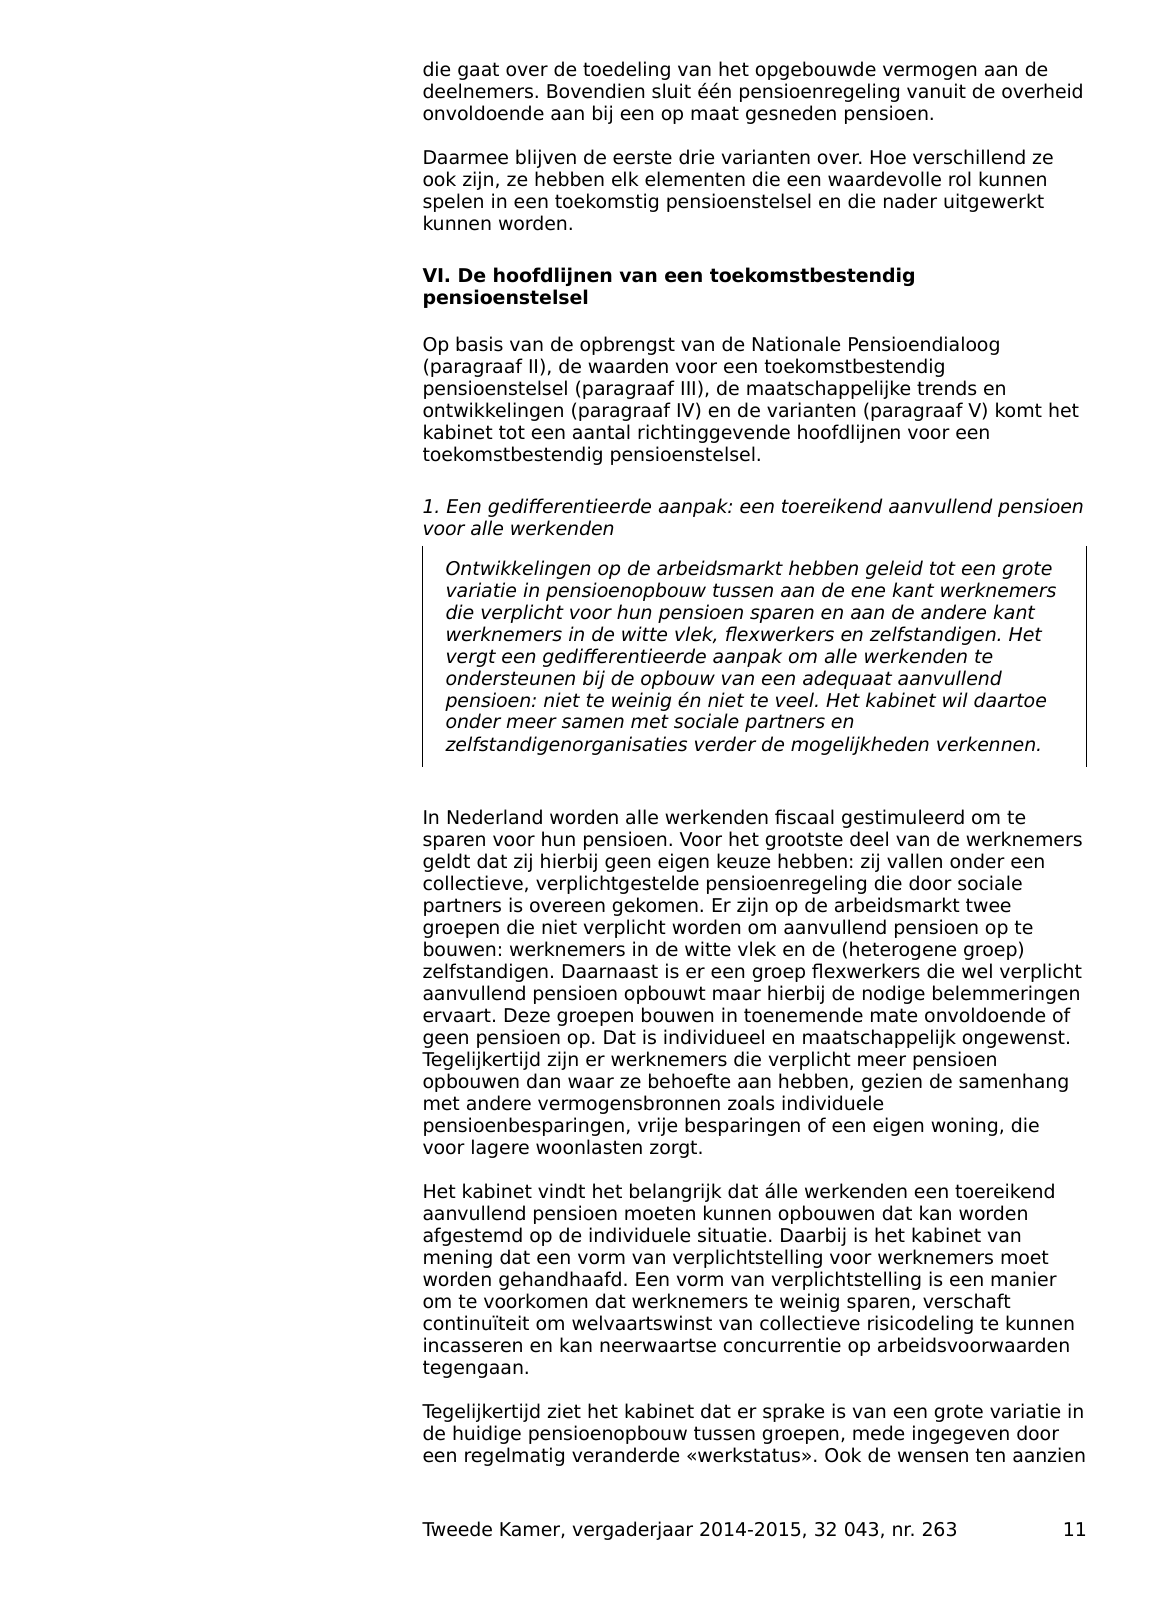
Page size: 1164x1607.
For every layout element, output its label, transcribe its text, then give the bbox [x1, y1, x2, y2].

text die gaat over de toedeling van het opgebouwde vermogen aan de deelnemers. Bovendien sluit één pensioenregeling vanuit de overheid onvoldoende aan bij een op maat gesneden pensioen. [422, 59, 1087, 125]
text In Nederland worden alle werkenden fiscaal gestimuleerd om te sparen voor hun pensioen. Voor het grootste deel van de werknemers geldt dat zij hierbij geen eigen keuze hebben: zij vallen onder een collectieve, verplichtgestelde pensioenregeling die door sociale partners is overeen gekomen. Er zijn op de arbeidsmarkt twee groepen die niet verplicht worden om aanvullend pensioen op te bouwen: werknemers in de witte vlek en de (heterogene groep) zelfstandigen. Daarnaast is er een groep flexwerkers die wel verplicht aanvullend pensioen opbouwt maar hierbij de nodige belemmeringen ervaart. Deze groepen bouwen in toenemende mate onvoldoende of geen pensioen op. Dat is individueel en maatschappelijk ongewenst. Tegelijkertijd zijn er werknemers die verplicht meer pensioen opbouwen dan waar ze behoefte aan hebben, gezien de samenhang met andere vermogensbronnen zoals individuele pensioenbesparingen, vrije besparingen of een eigen woning, die voor lagere woonlasten zorgt. [422, 807, 1087, 1159]
text Het kabinet vindt het belangrijk dat álle werkenden een toereikend aanvullend pensioen moeten kunnen opbouwen dat kan worden afgestemd op de individuele situatie. Daarbij is het kabinet van mening dat een vorm van verplichtstelling voor werknemers moet worden gehandhaafd. Een vorm van verplichtstelling is een manier om te voorkomen dat werknemers te weinig sparen, verschaft continuïteit om welvaartswinst van collectieve risicodeling te kunnen incasseren en kan neerwaartse concurrentie op arbeidsvoorwaarden tegengaan. [422, 1181, 1087, 1379]
table_header Ontwikkelingen op de arbeidsmarkt hebben geleid tot een grote variatie in pensioenopbouw tussen aan de ene kant werknemers die verplicht voor hun pensioen sparen en aan de andere kant werknemers in de witte vlek, flexwerkers en zelfstandigen. Het vergt een gedifferentieerde aanpak om alle werkenden te ondersteunen bij de opbouw van een adequaat aanvullend pensioen: niet te weinig én niet te veel. Het kabinet wil daartoe onder meer samen met sociale partners en zelfstandigenorganisaties verder de mogelijkheden verkennen. [423, 546, 1086, 767]
subtitle VI. De hoofdlijnen van een toekomstbestendig pensioenstelsel [422, 265, 1087, 309]
text Op basis van de opbrengst van de Nationale Pensioendialoog (paragraaf II), de waarden voor een toekomstbestendig pensioenstelsel (paragraaf III), de maatschappelijke trends en ontwikkelingen (paragraaf IV) en de varianten (paragraaf V) komt het kabinet tot een aantal richtinggevende hoofdlijnen voor een toekomstbestendig pensioenstelsel. [422, 334, 1087, 466]
text Tegelijkertijd ziet het kabinet dat er sprake is van een grote variatie in de huidige pensioenopbouw tussen groepen, mede ingegeven door een regelmatig veranderde «werkstatus». Ook de wensen ten aanzien [422, 1401, 1087, 1467]
text Daarmee blijven de eerste drie varianten over. Hoe verschillend ze ook zijn, ze hebben elk elementen die een waardevolle rol kunnen spelen in een toekomstig pensioenstelsel en die nader uitgewerkt kunnen worden. [422, 147, 1087, 235]
subtitle 1. Een gedifferentieerde aanpak: een toereikend aanvullend pensioen voor alle werkenden [422, 496, 1087, 540]
